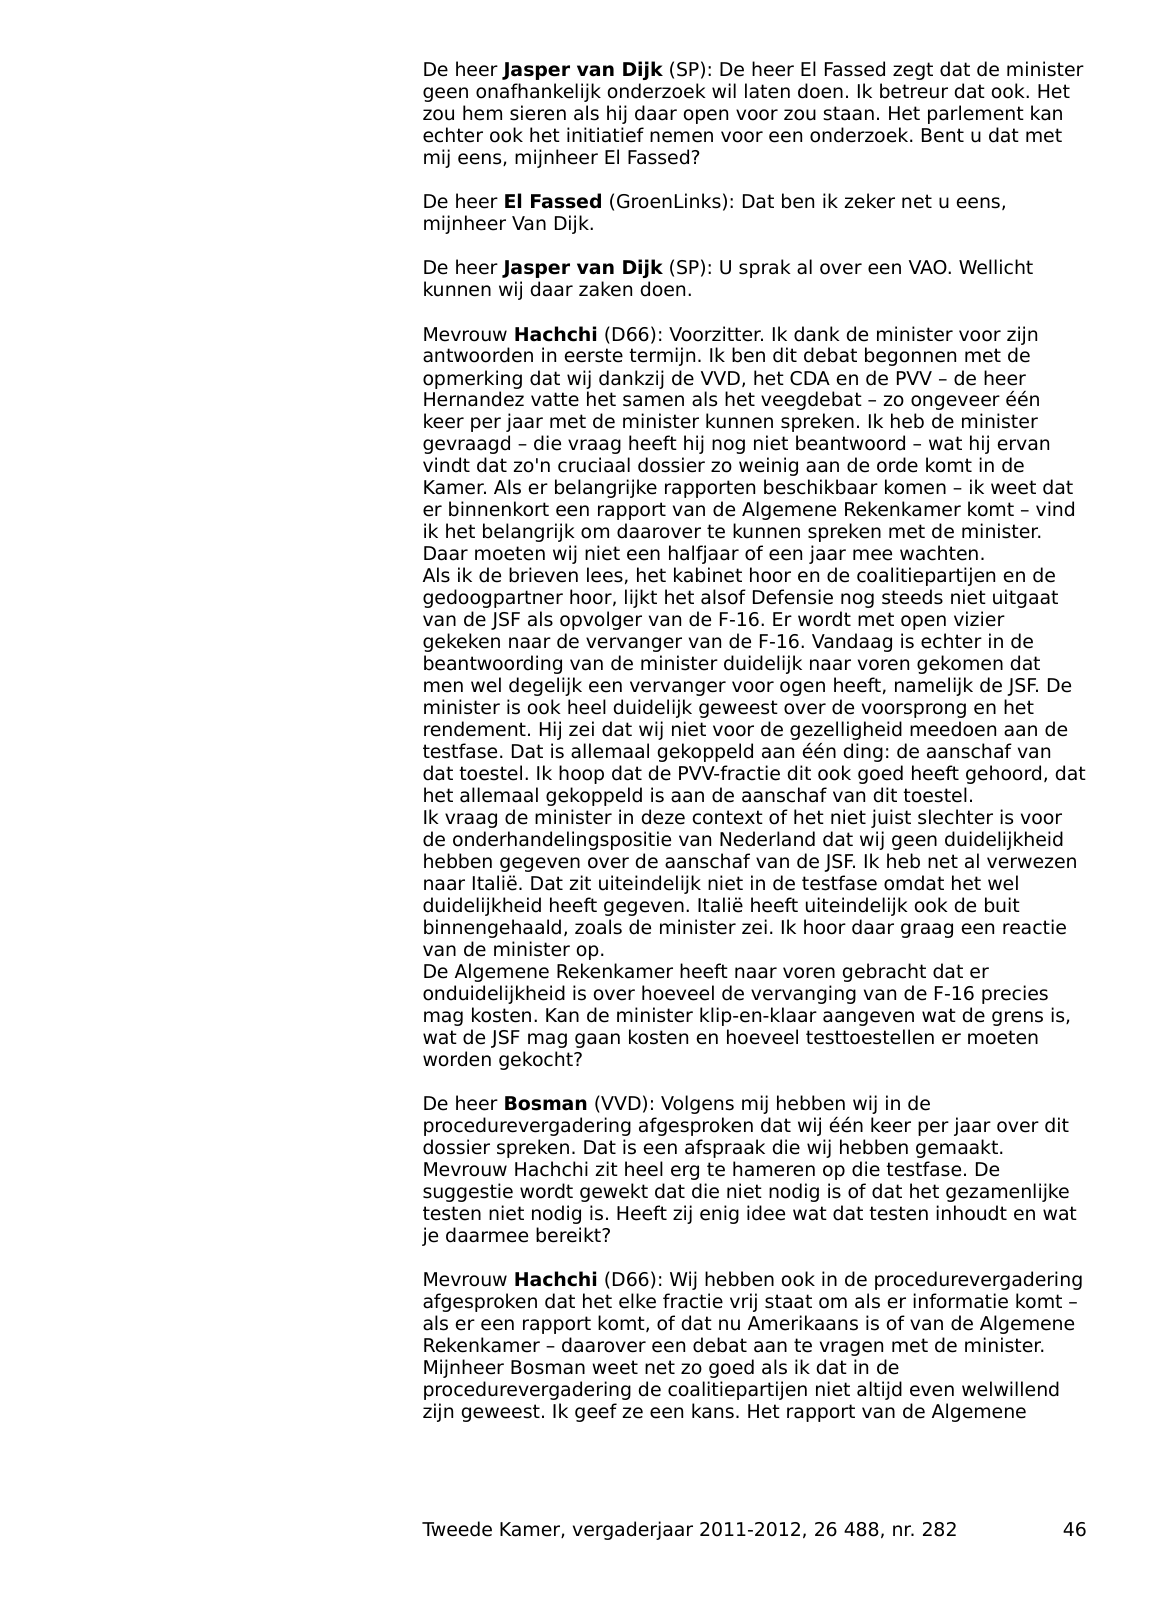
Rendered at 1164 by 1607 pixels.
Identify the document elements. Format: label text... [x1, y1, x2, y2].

text Mevrouw Hachchi zit heel erg te hameren op die testfase. De suggestie wordt gewekt dat die niet nodig is of dat het gezamenlijke testen niet nodig is. Heeft zij enig idee wat dat testen inhoudt en wat je daarmee bereikt? [422, 1159, 1087, 1247]
text De Algemene Rekenkamer heeft naar voren gebracht dat er onduidelijkheid is over hoeveel de vervanging van de F-16 precies mag kosten. Kan de minister klip-en-klaar aangeven wat de grens is, wat de JSF mag gaan kosten en hoeveel testtoestellen er moeten worden gekocht? [422, 961, 1087, 1071]
text De heer Bosman (VVD): Volgens mij hebben wij in de procedurevergadering afgesproken dat wij één keer per jaar over dit dossier spreken. Dat is een afspraak die wij hebben gemaakt. [422, 1093, 1087, 1159]
text Mevrouw Hachchi (D66): Wij hebben ook in de procedurevergadering afgesproken dat het elke fractie vrij staat om als er informatie komt – als er een rapport komt, of dat nu Amerikaans is of van de Algemene Rekenkamer – daarover een debat aan te vragen met de minister. Mijnheer Bosman weet net zo goed als ik dat in de procedurevergadering de coalitiepartijen niet altijd even welwillend zijn geweest. Ik geef ze een kans. Het rapport van de Algemene [422, 1269, 1087, 1423]
text Mevrouw Hachchi (D66): Voorzitter. Ik dank de minister voor zijn antwoorden in eerste termijn. Ik ben dit debat begonnen met de opmerking dat wij dankzij de VVD, het CDA en de PVV – de heer Hernandez vatte het samen als het veegdebat – zo ongeveer één keer per jaar met de minister kunnen spreken. Ik heb de minister gevraagd – die vraag heeft hij nog niet beantwoord – wat hij ervan vindt dat zo'n cruciaal dossier zo weinig aan de orde komt in de Kamer. Als er belangrijke rapporten beschikbaar komen – ik weet dat er binnenkort een rapport van de Algemene Rekenkamer komt – vind ik het belangrijk om daarover te kunnen spreken met de minister. Daar moeten wij niet een halfjaar of een jaar mee wachten. [422, 323, 1087, 565]
text De heer Jasper van Dijk (SP): De heer El Fassed zegt dat de minister geen onafhankelijk onderzoek wil laten doen. Ik betreur dat ook. Het zou hem sieren als hij daar open voor zou staan. Het parlement kan echter ook het initiatief nemen voor een onderzoek. Bent u dat met mij eens, mijnheer El Fassed? [422, 59, 1087, 169]
text Als ik de brieven lees, het kabinet hoor en de coalitiepartijen en de gedoogpartner hoor, lijkt het alsof Defensie nog steeds niet uitgaat van de JSF als opvolger van de F-16. Er wordt met open vizier gekeken naar de vervanger van de F-16. Vandaag is echter in de beantwoording van de minister duidelijk naar voren gekomen dat men wel degelijk een vervanger voor ogen heeft, namelijk de JSF. De minister is ook heel duidelijk geweest over de voorsprong en het rendement. Hij zei dat wij niet voor de gezelligheid meedoen aan de testfase. Dat is allemaal gekoppeld aan één ding: de aanschaf van dat toestel. Ik hoop dat de PVV-fractie dit ook goed heeft gehoord, dat het allemaal gekoppeld is aan de aanschaf van dit toestel. [422, 565, 1087, 807]
text De heer El Fassed (GroenLinks): Dat ben ik zeker net u eens, mijnheer Van Dijk. [422, 191, 1087, 235]
text De heer Jasper van Dijk (SP): U sprak al over een VAO. Wellicht kunnen wij daar zaken doen. [422, 257, 1087, 301]
text Ik vraag de minister in deze context of het niet juist slechter is voor de onderhandelingspositie van Nederland dat wij geen duidelijkheid hebben gegeven over de aanschaf van de JSF. Ik heb net al verwezen naar Italië. Dat zit uiteindelijk niet in de testfase omdat het wel duidelijkheid heeft gegeven. Italië heeft uiteindelijk ook de buit binnengehaald, zoals de minister zei. Ik hoor daar graag een reactie van de minister op. [422, 807, 1087, 961]
